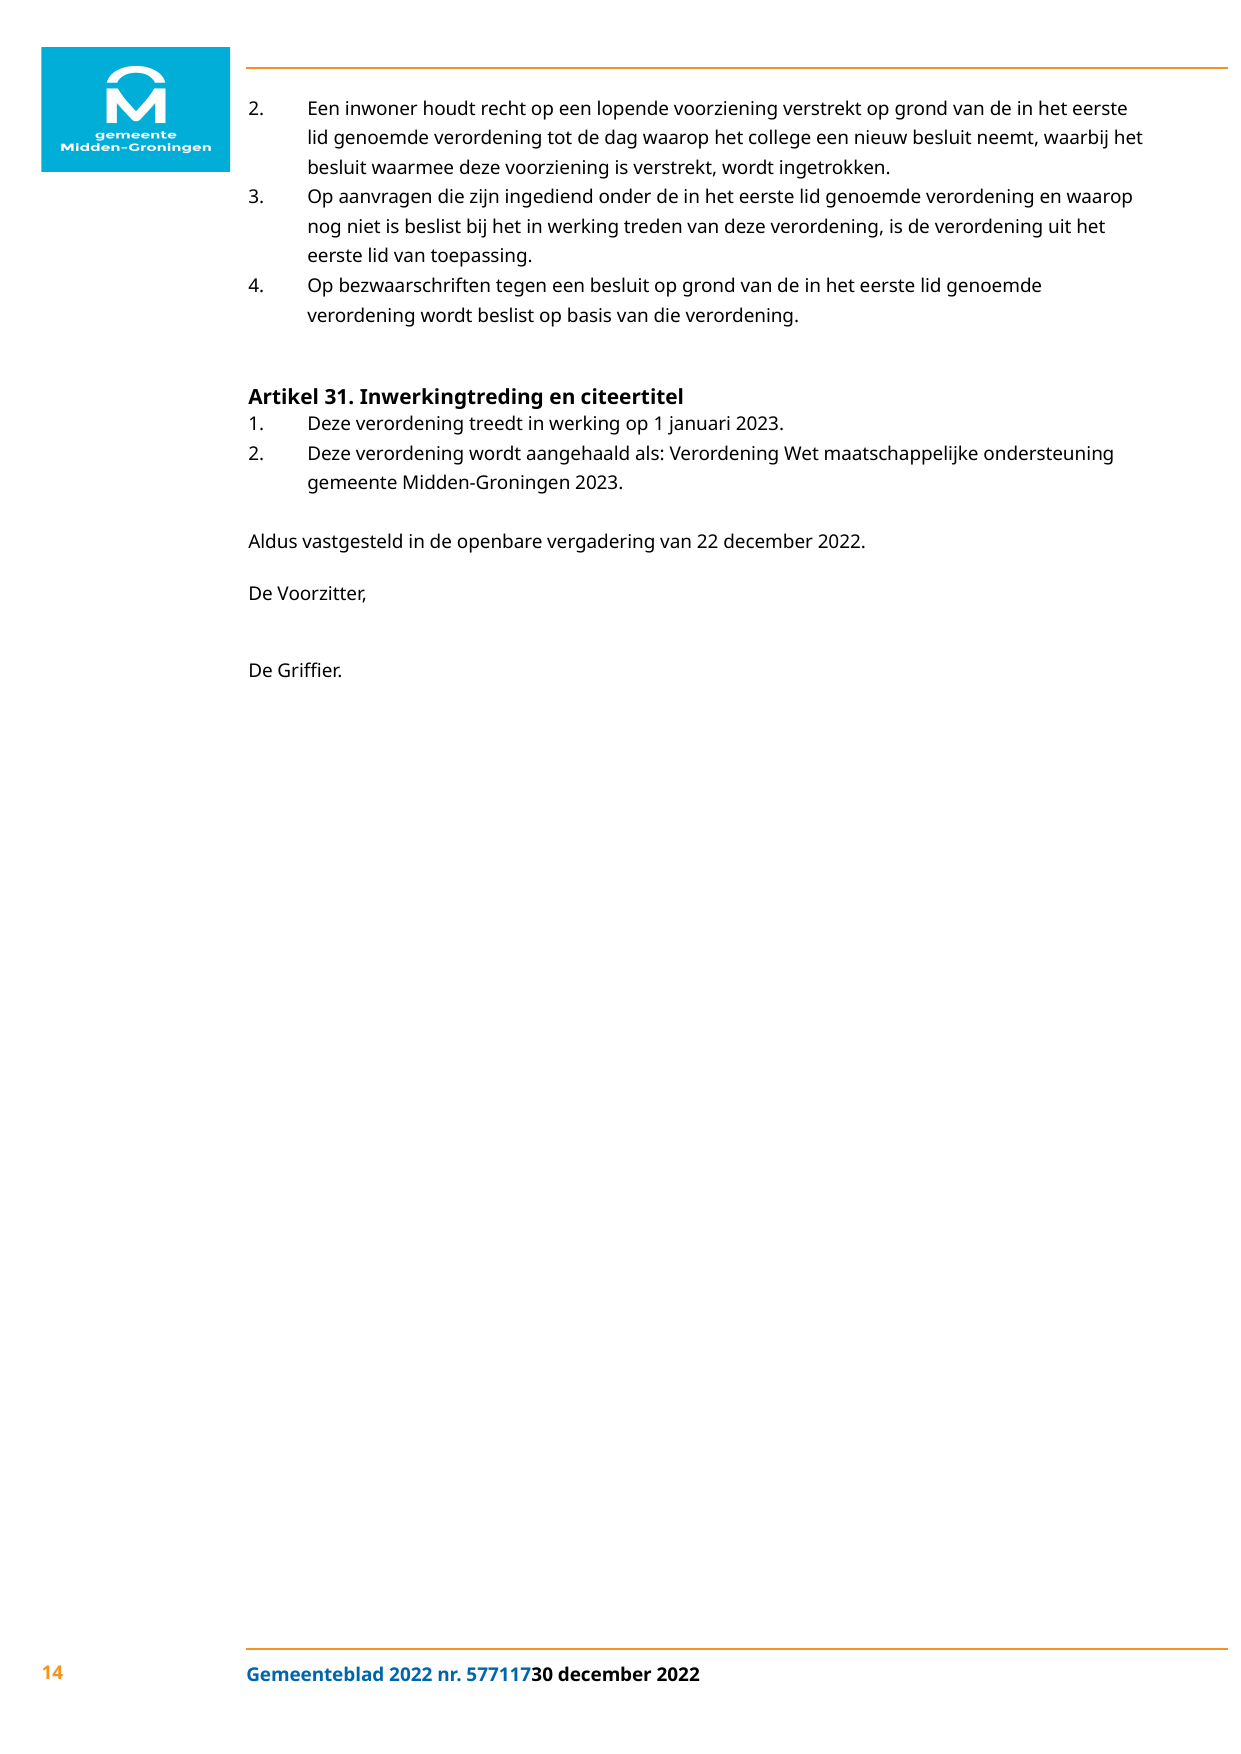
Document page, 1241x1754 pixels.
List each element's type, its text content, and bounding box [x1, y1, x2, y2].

picture [107, 89, 165, 122]
list Op bezwaarschriften tegen een besluit op grond van de in het eerste lid genoemde verordening wordt beslist op basis van die verordening. [248, 272, 1152, 328]
picture [184, 146, 190, 153]
text De Voorzitter, [248, 580, 1152, 606]
list Deze verordening treedt in werking op 1 januari 2023. [248, 410, 1152, 436]
picture [108, 66, 164, 82]
list Op aanvragen die zijn ingediend onder de in het eerste lid genoemde verordening en waarop nog niet is beslist bij het in werking treden van deze verordening, is de verordening uit het eerste lid van toepassing. [248, 183, 1152, 268]
list Een inwoner houdt recht op een lopende voorziening verstrekt op grond van de in het eerste lid genoemde verordening tot de dag waarop het college een nieuw besluit neemt, waarbij het besluit waarmee deze voorziening is verstrekt, wordt ingetrokken. [248, 95, 1152, 180]
list Deze verordening wordt aangehaald als: Verordening Wet maatschappelijke ondersteuning gemeente Midden-Groningen 2023. [248, 440, 1152, 495]
text Artikel 31. Inwerkingtreding en citeertitel [248, 382, 1152, 410]
text Aldus vastgesteld in de openbare vergadering van 22 december 2022. [248, 529, 1152, 554]
text De Griffier. [248, 657, 1152, 683]
